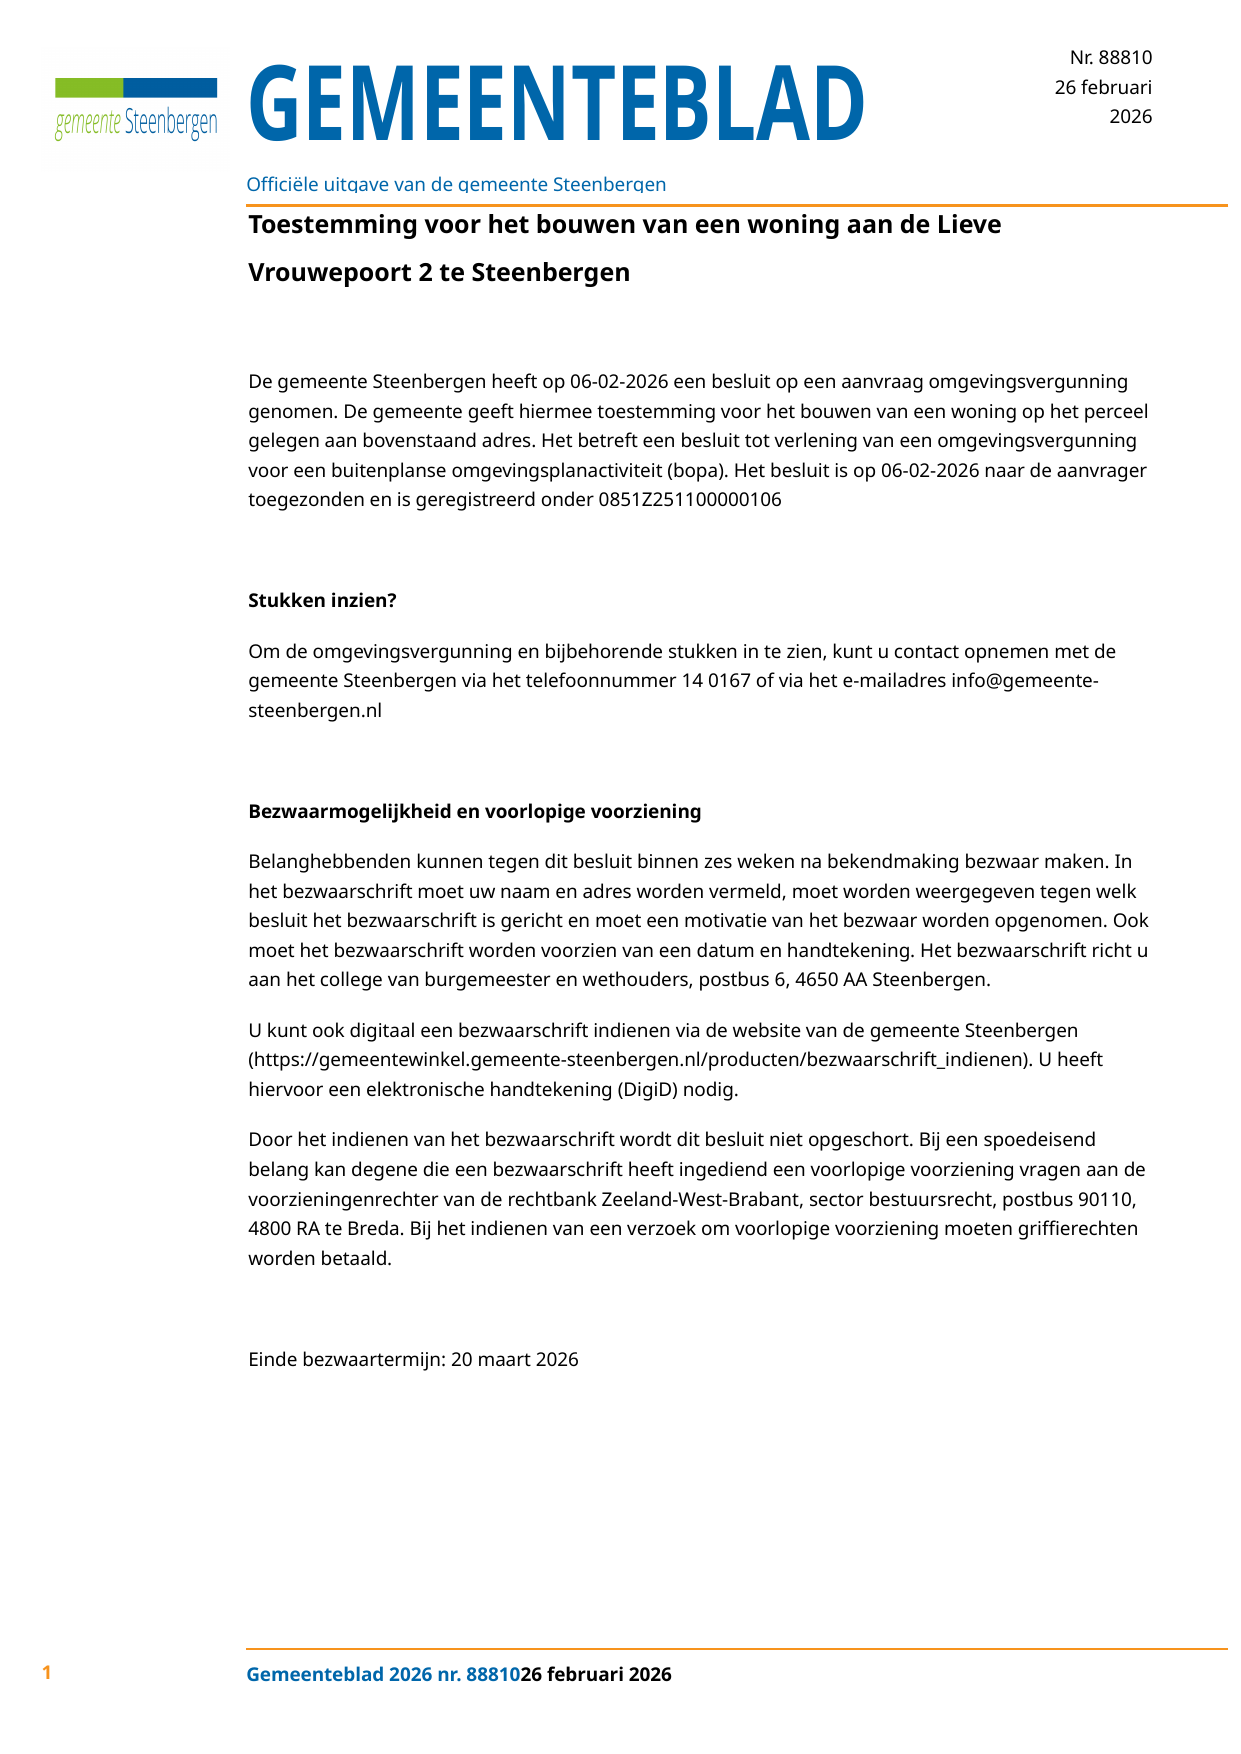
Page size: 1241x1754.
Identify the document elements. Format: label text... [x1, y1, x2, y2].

text Stukken inzien? [248, 587, 1152, 613]
text De gemeente Steenbergen heeft op 06-02-2026 een besluit op een aanvraag omgevingsvergunning genomen. De gemeente geeft hiermee toestemming voor het bouwen van een woning op het perceel gelegen aan bovenstaand adres. Het betreft een besluit tot verlening van een omgevingsvergunning voor een buitenplanse omgevingsplanactiviteit (bopa). Het besluit is op 06-02-2026 naar de aanvrager toegezonden en is geregistreerd onder 0851Z251100000106 [248, 368, 1152, 512]
text Door het indienen van het bezwaarschrift wordt dit besluit niet opgeschort. Bij een spoedeisend belang kan degene die een bezwaarschrift heeft ingediend een voorlopige voorziening vragen aan de voorzieningenrechter van de rechtbank Zeeland-West-Brabant, sector bestuursrecht, postbus 90110, 4800 RA te Breda. Bij het indienen van een verzoek om voorlopige voorziening moeten griffierechten worden betaald. [248, 1127, 1152, 1271]
picture [41, 47, 231, 172]
text Einde bezwaartermijn: 20 maart 2026 [248, 1346, 1152, 1372]
text Bezwaarmogelijkheid en voorlopige voorziening [248, 798, 1152, 824]
text Om de omgevingsvergunning en bijbehorende stukken in te zien, kunt u contact opnemen met de gemeente Steenbergen via het telefoonnummer 14 0167 of via het e-mailadres info@gemeente-steenbergen.nl [248, 638, 1152, 723]
text U kunt ook digitaal een bezwaarschrift indienen via de website van de gemeente Steenbergen (https://gemeentewinkel.gemeente-steenbergen.nl/producten/bezwaarschrift_indienen). U heeft hiervoor een elektronische handtekening (DigiD) nodig. [248, 1017, 1152, 1102]
text Belanghebbenden kunnen tegen dit besluit binnen zes weken na bekendmaking bezwaar maken. In het bezwaarschrift moet uw naam en adres worden vermeld, moet worden weergegeven tegen welk besluit het bezwaarschrift is gericht en moet een motivatie van het bezwaar worden opgenomen. Ook moet het bezwaarschrift worden voorzien van een datum en handtekening. Het bezwaarschrift richt u aan het college van burgemeester en wethouders, postbus 6, 4650 AA Steenbergen. [248, 848, 1152, 992]
text Toestemming voor het bouwen van een woning aan de Lieve Vrouwepoort 2 te Steenbergen [248, 207, 1152, 288]
